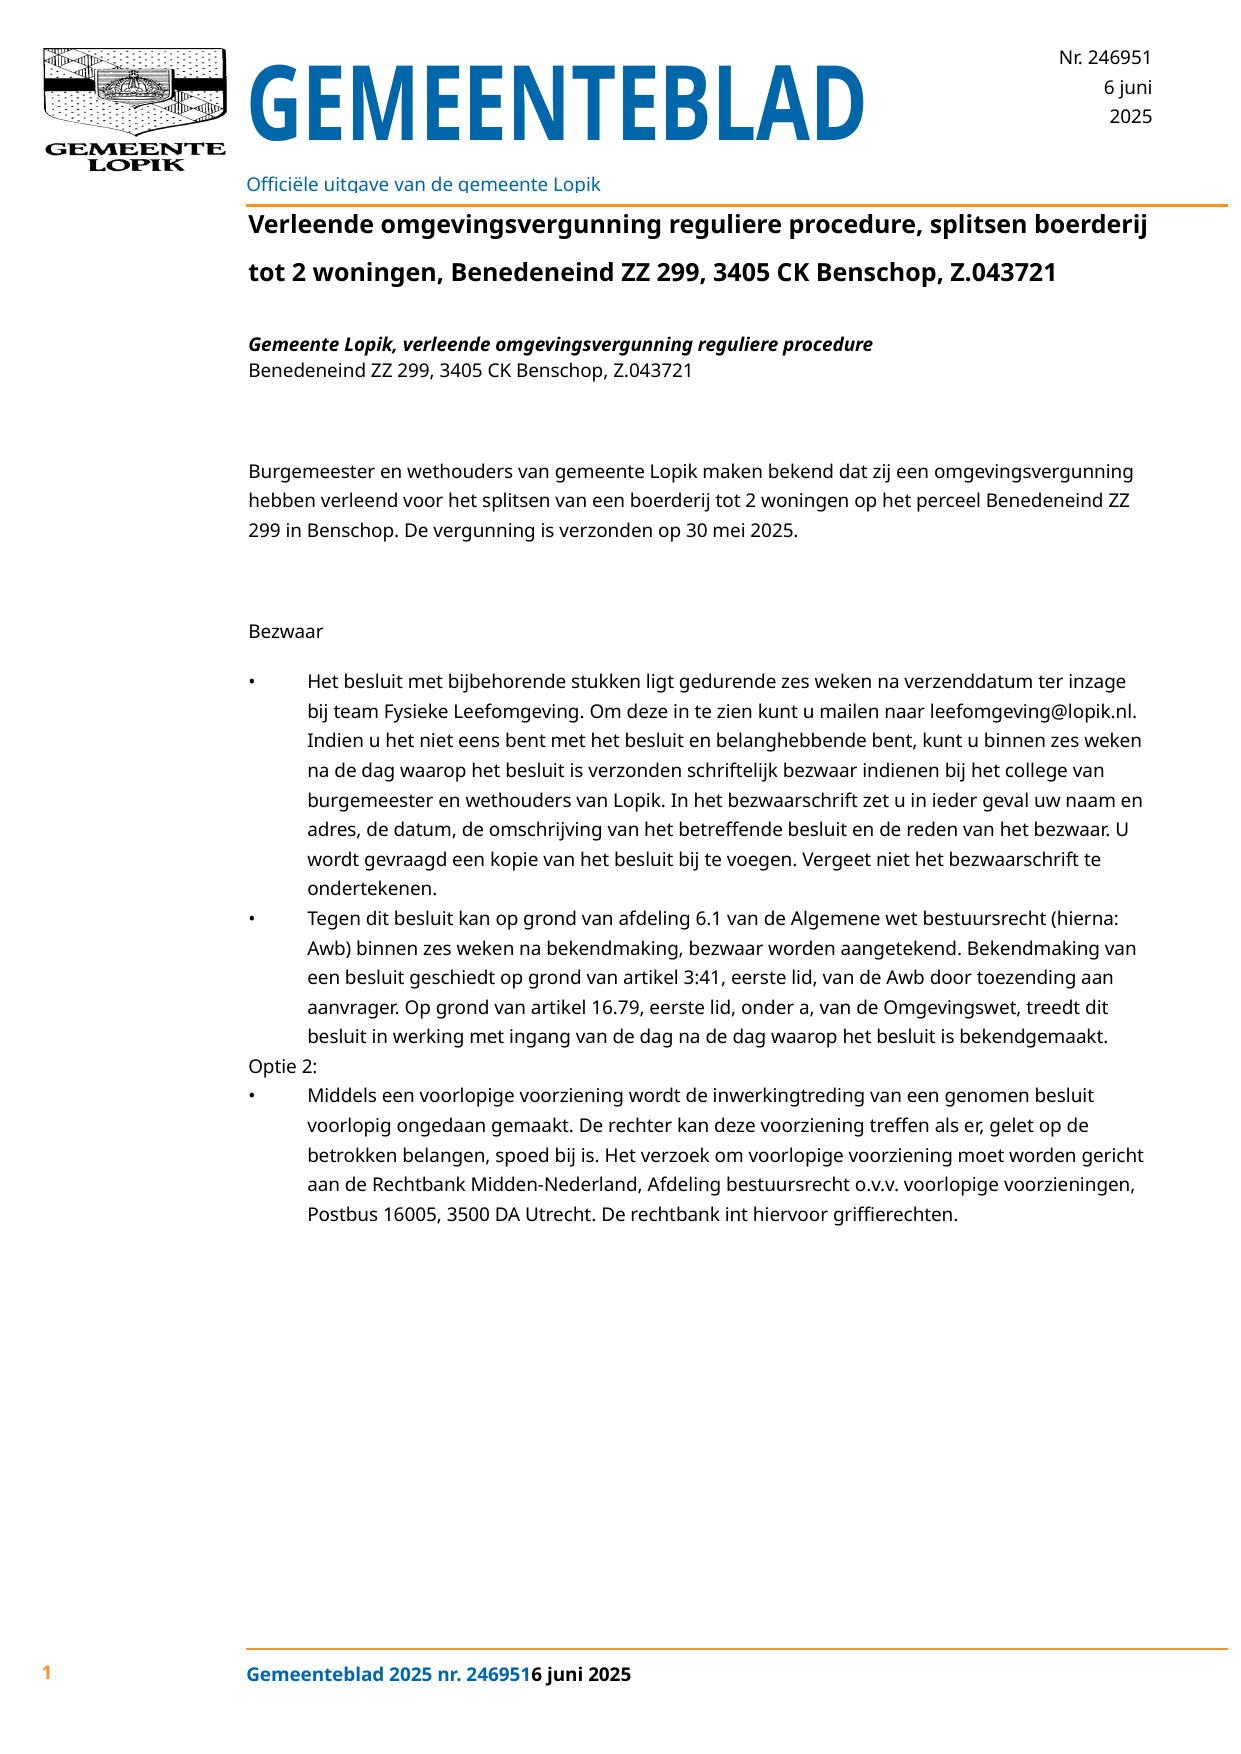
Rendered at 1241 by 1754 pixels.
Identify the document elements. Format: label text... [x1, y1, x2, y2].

text Benedeneind ZZ 299, 3405 CK Benschop, Z.043721 [248, 357, 1152, 383]
list Tegen dit besluit kan op grond van afdeling 6.1 van de Algemene wet bestuursrecht (hierna: Awb) binnen zes weken na bekendmaking, bezwaar worden aangetekend. Bekendmaking van een besluit geschiedt op grond van artikel 3:41, eerste lid, van de Awb door toezending aan aanvrager. Op grond van artikel 16.79, eerste lid, onder a, van de Omgevingswet, treedt dit besluit in werking met ingang van de dag na de dag waarop het besluit is bekendgemaakt. [248, 905, 1152, 1049]
list Het besluit met bijbehorende stukken ligt gedurende zes weken na verzenddatum ter inzage bij team Fysieke Leefomgeving. Om deze in te zien kunt u mailen naar leefomgeving@lopik.nl. Indien u het niet eens bent met het besluit en belanghebbende bent, kunt u binnen zes weken na de dag waarop het besluit is verzonden schriftelijk bezwaar indienen bij het college van burgemeester en wethouders van Lopik. In het bezwaarschrift zet u in ieder geval uw naam en adres, de datum, de omschrijving van het betreffende besluit en de reden van het bezwaar. U wordt gevraagd een kopie van het besluit bij te voegen. Vergeet niet het bezwaarschrift te ondertekenen. [248, 668, 1152, 901]
text Burgemeester en wethouders van gemeente Lopik maken bekend dat zij een omgevingsvergunning hebben verleend voor het splitsen van een boerderij tot 2 woningen op het perceel Benedeneind ZZ 299 in Benschop. De vergunning is verzonden op 30 mei 2025. [248, 458, 1152, 543]
text Bezwaar [248, 618, 1152, 644]
text Verleende omgevingsvergunning reguliere procedure, splitsen boerderij tot 2 woningen, Benedeneind ZZ 299, 3405 CK Benschop, Z.043721 [248, 207, 1152, 288]
text Gemeente Lopik, verleende omgevingsvergunning reguliere procedure [248, 331, 1152, 357]
list Middels een voorlopige voorziening wordt de inwerkingtreding van een genomen besluit voorlopig ongedaan gemaakt. De rechter kan deze voorziening treffen als er, gelet op de betrokken belangen, spoed bij is. Het verzoek om voorlopige voorziening moet worden gericht aan de Rechtbank Midden-Nederland, Afdeling bestuursrecht o.v.v. voorlopige voorzieningen, Postbus 16005, 3500 DA Utrecht. De rechtbank int hiervoor griffierechten. [248, 1083, 1152, 1227]
picture [41, 47, 231, 172]
text Optie 2: [248, 1053, 1152, 1079]
